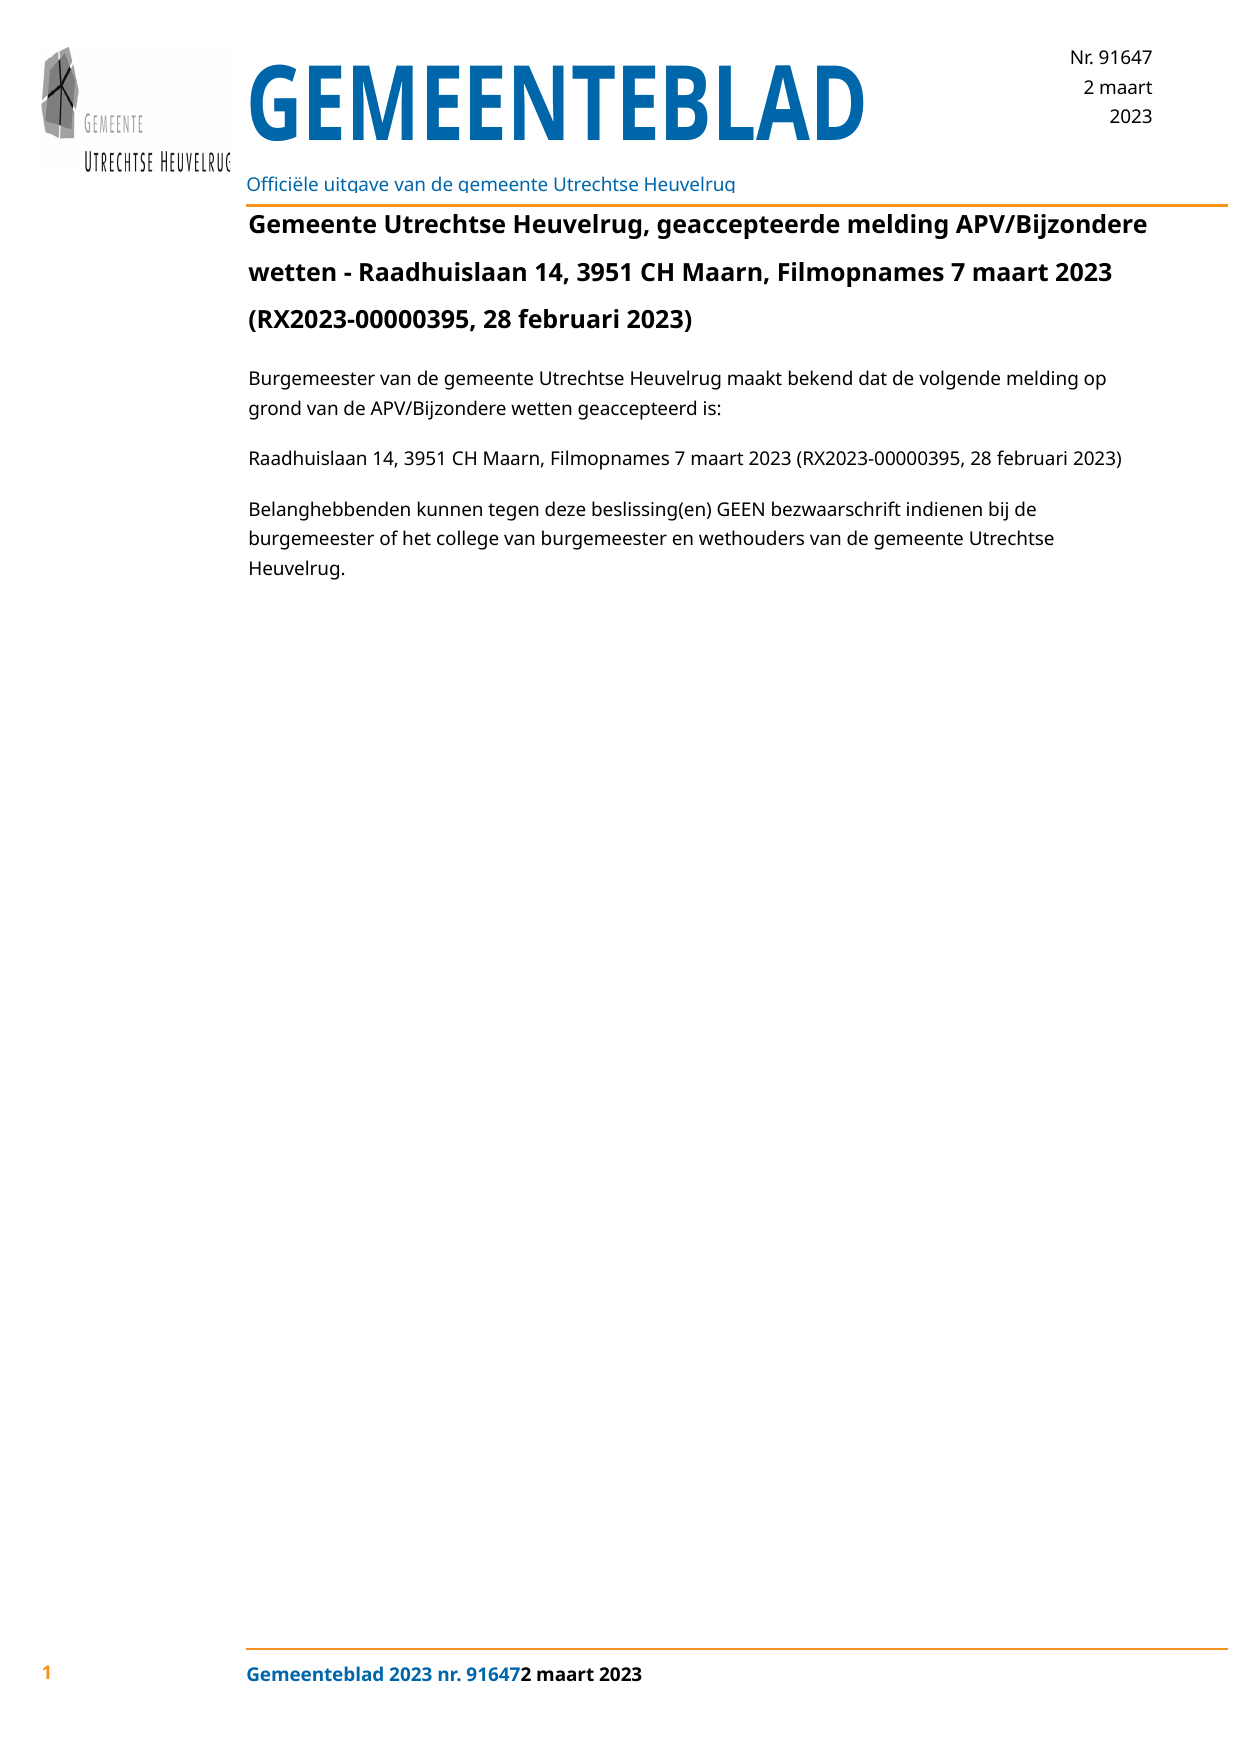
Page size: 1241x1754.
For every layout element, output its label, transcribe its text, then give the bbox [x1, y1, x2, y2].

text Gemeente Utrechtse Heuvelrug, geaccepteerde melding APV/Bijzondere wetten - Raadhuislaan 14, 3951 CH Maarn, Filmopnames 7 maart 2023 (RX2023-00000395, 28 februari 2023) [248, 207, 1152, 336]
text Raadhuislaan 14, 3951 CH Maarn, Filmopnames 7 maart 2023 (RX2023-00000395, 28 februari 2023) [248, 446, 1152, 471]
picture [41, 47, 231, 172]
text Burgemeester van de gemeente Utrechtse Heuvelrug maakt bekend dat de volgende melding op grond van de APV/Bijzondere wetten geaccepteerd is: [248, 366, 1152, 421]
text Belanghebbenden kunnen tegen deze beslissing(en) GEEN bezwaarschrift indienen bij de burgemeester of het college van burgemeester en wethouders van de gemeente Utrechtse Heuvelrug. [248, 496, 1152, 581]
